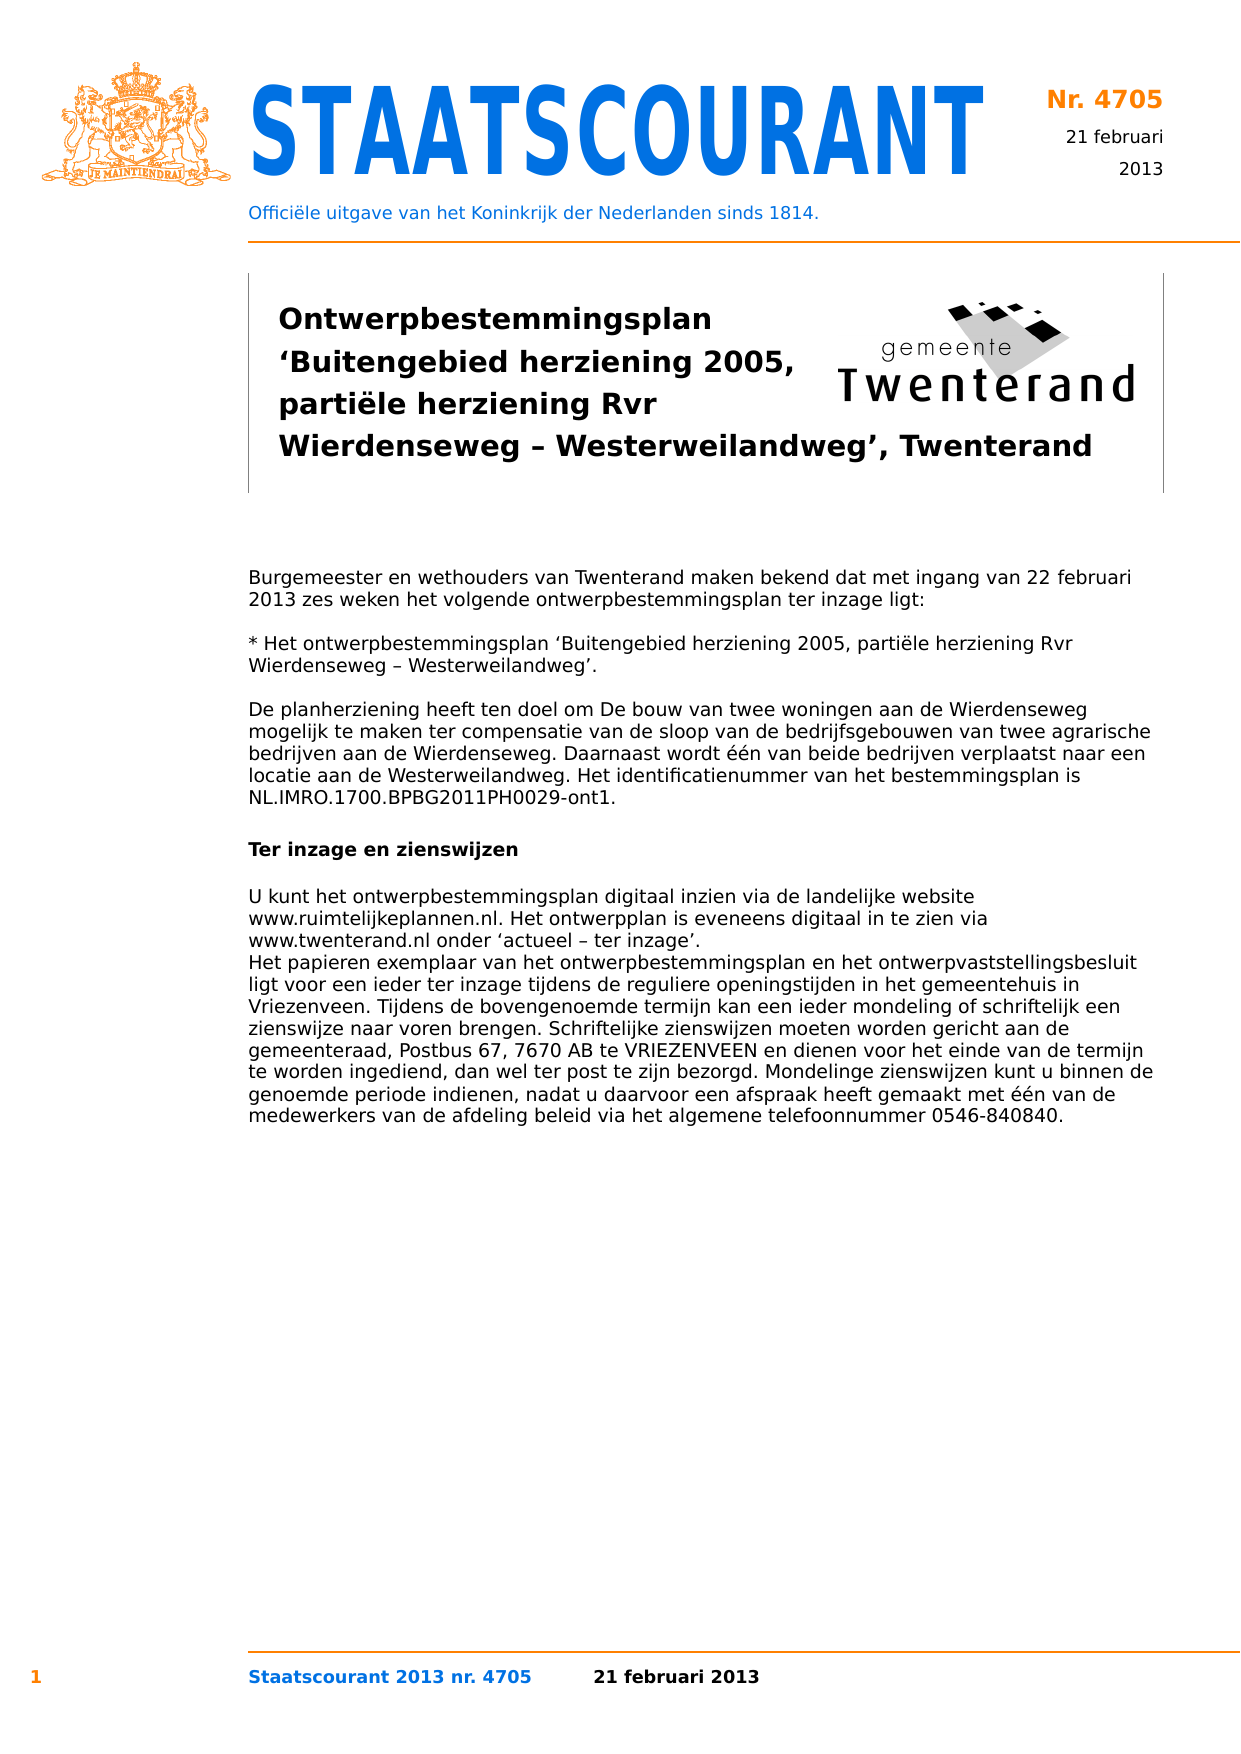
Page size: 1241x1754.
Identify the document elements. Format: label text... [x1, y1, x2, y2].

text De planherziening heeft ten doel om De bouw van twee woningen aan de Wierdenseweg mogelijk te maken ter compensatie van de sloop van de bedrijfsgebouwen van twee agrarische bedrijven aan de Wierdenseweg. Daarnaast wordt één van beide bedrijven verplaatst naar een locatie aan de Westerweilandweg. Het identificatienummer van het bestemmingsplan is NL.IMRO.1700.BPBG2011PH0029-ont1. [248, 699, 1163, 809]
text Burgemeester en wethouders van Twenterand maken bekend dat met ingang van 22 februari 2013 zes weken het volgende ontwerpbestemmingsplan ter inzage ligt: [248, 567, 1163, 611]
table_header [25, 62, 248, 241]
table_header STAATSCOURANT [248, 62, 998, 203]
subtitle Ontwerpbestemmingsplan ‘Buitengebied herziening 2005, partiële herziening Rvr Wierdenseweg – Westerweilandweg’, Twenterand [249, 273, 1163, 493]
table_cell Officiële uitgave van het Koninkrijk der Nederlanden sinds 1814. [248, 203, 1240, 241]
text U kunt het ontwerpbestemmingsplan digitaal inzien via de landelijke website www.ruimtelijkeplannen.nl. Het ontwerpplan is eveneens digitaal in te zien via www.twenterand.nl onder ‘actueel – ter inzage’. [248, 886, 1163, 952]
picture [41, 62, 231, 186]
text * Het ontwerpbestemmingsplan ‘Buitengebied herziening 2005, partiële herziening Rvr Wierdenseweg – Westerweilandweg’. [248, 633, 1163, 677]
table_header Nr. 4705 [998, 62, 1240, 121]
picture [838, 302, 1134, 403]
subtitle Ter inzage en zienswijzen [248, 839, 1163, 861]
table_cell 2013 [998, 153, 1240, 203]
text Het papieren exemplaar van het ontwerpbestemmingsplan en het ontwerpvaststellingsbesluit ligt voor een ieder ter inzage tijdens de reguliere openingstijden in het gemeentehuis in Vriezenveen. Tijdens de bovengenoemde termijn kan een ieder mondeling of schriftelijk een zienswijze naar voren brengen. Schriftelijke zienswijzen moeten worden gericht aan de gemeenteraad, Postbus 67, 7670 AB te VRIEZENVEEN en dienen voor het einde van de termijn te worden ingediend, dan wel ter post te zijn bezorgd. Mondelinge zienswijzen kunt u binnen de genoemde periode indienen, nadat u daarvoor een afspraak heeft gemaakt met één van de medewerkers van de afdeling beleid via het algemene telefoonnummer 0546-840840. [248, 952, 1163, 1127]
table_cell 21 februari [998, 121, 1240, 153]
